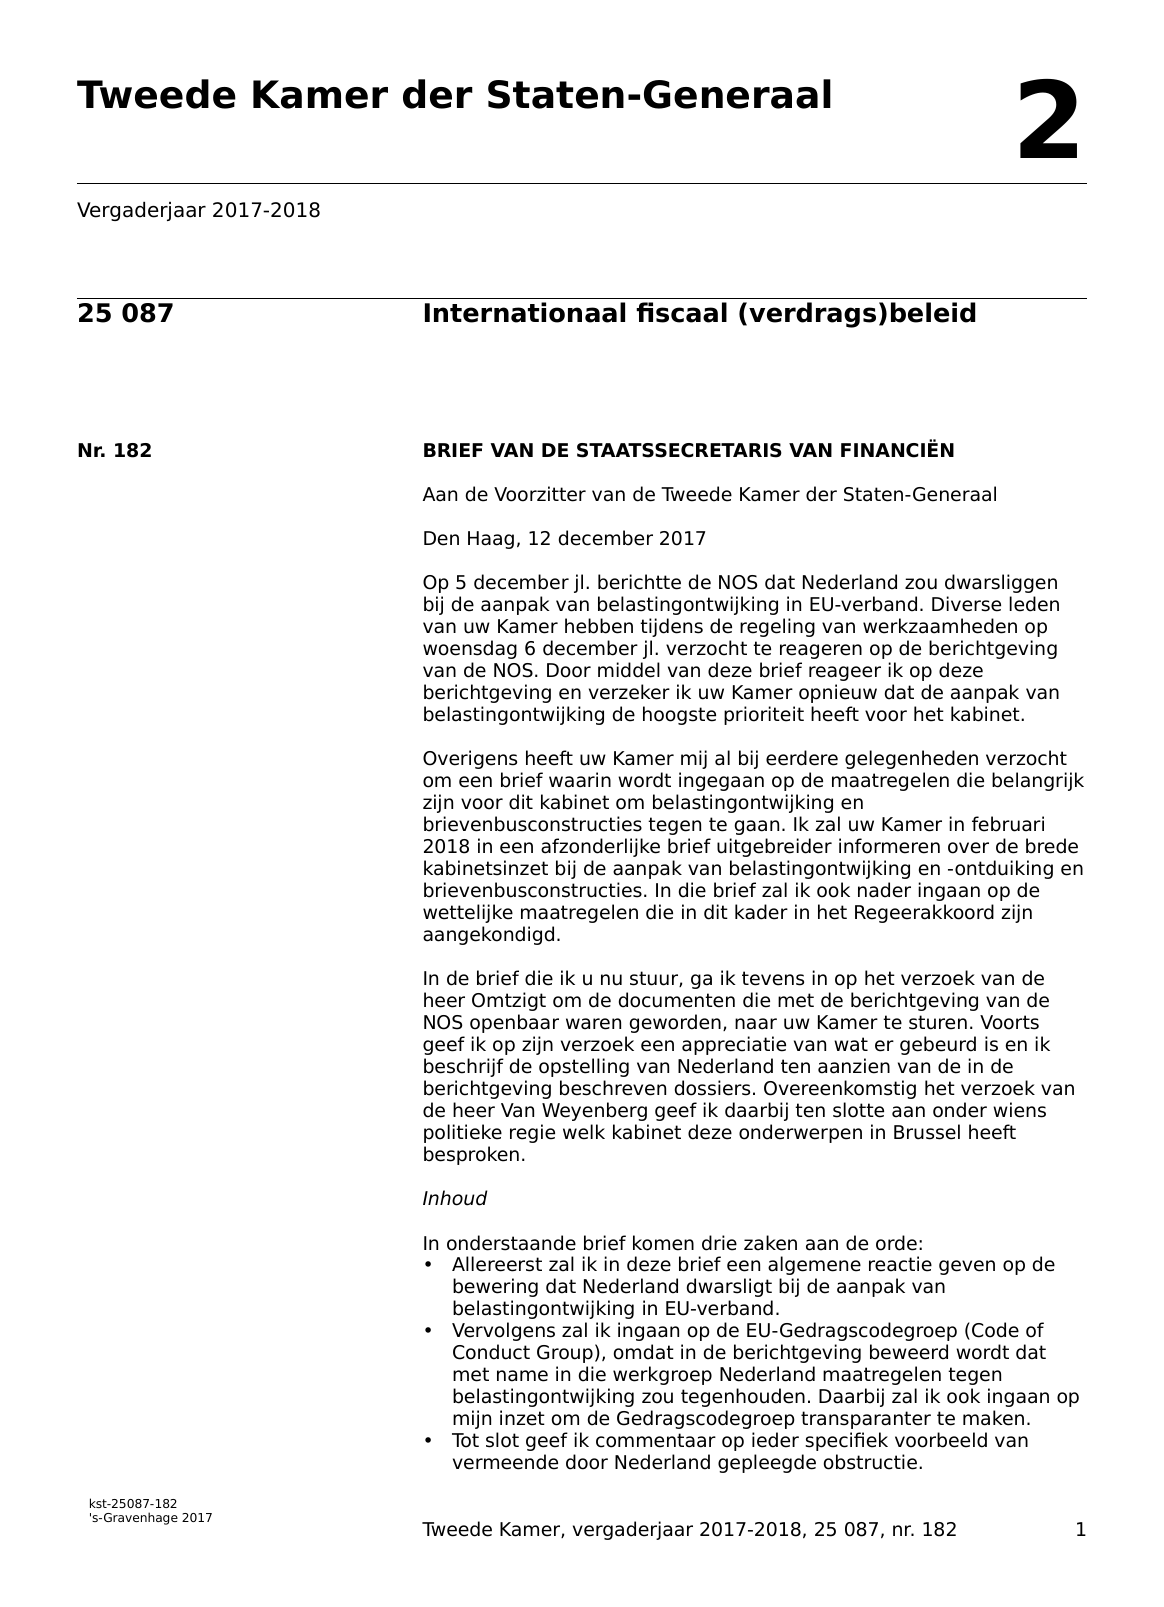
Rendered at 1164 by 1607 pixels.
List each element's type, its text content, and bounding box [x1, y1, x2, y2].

text • Vervolgens zal ik ingaan op de EU-Gedragscodegroep (Code of Conduct Group), omdat in de berichtgeving beweerd wordt dat met name in die werkgroep Nederland maatregelen tegen belastingontwijking zou tegenhouden. Daarbij zal ik ook ingaan op mijn inzet om de Gedragscodegroep transparanter te maken. [422, 1320, 1087, 1430]
text In onderstaande brief komen drie zaken aan de orde: [422, 1232, 1087, 1254]
text kst-25087-182 [88, 1497, 323, 1511]
text In de brief die ik u nu stuur, ga ik tevens in op het verzoek van de heer Omtzigt om de documenten die met de berichtgeving van de NOS openbaar waren geworden, naar uw Kamer te sturen. Voorts geef ik op zijn verzoek een appreciatie van wat er gebeurd is en ik beschrijf de opstelling van Nederland ten aanzien van de in de berichtgeving beschreven dossiers. Overeenkomstig het verzoek van de heer Van Weyenberg geef ik daarbij ten slotte aan onder wiens politieke regie welk kabinet deze onderwerpen in Brussel heeft besproken. [422, 968, 1087, 1166]
table_header Tweede Kamer der Staten-Generaal [77, 59, 886, 183]
text • Tot slot geef ik commentaar op ieder specifiek voorbeeld van vermeende door Nederland gepleegde obstructie. [422, 1430, 1087, 1474]
table_cell Vergaderjaar 2017-2018 [77, 184, 1087, 298]
text Den Haag, 12 december 2017 [422, 528, 1087, 550]
text 's-Gravenhage 2017 [88, 1511, 323, 1525]
text Aan de Voorzitter van de Tweede Kamer der Staten-Generaal [422, 484, 1087, 506]
table_header 2 [886, 59, 1087, 183]
subtitle Inhoud [422, 1188, 1087, 1210]
subtitle Nr. 182 BRIEF VAN DE STAATSSECRETARIS VAN FINANCIËN [77, 440, 1087, 462]
text Overigens heeft uw Kamer mij al bij eerdere gelegenheden verzocht om een brief waarin wordt ingegaan op de maatregelen die belangrijk zijn voor dit kabinet om belastingontwijking en brievenbusconstructies tegen te gaan. Ik zal uw Kamer in februari 2018 in een afzonderlijke brief uitgebreider informeren over de brede kabinetsinzet bij de aanpak van belastingontwijking en -ontduiking en brievenbusconstructies. In die brief zal ik ook nader ingaan op de wettelijke maatregelen die in dit kader in het Regeerakkoord zijn aangekondigd. [422, 748, 1087, 946]
subtitle 25 087 Internationaal fiscaal (verdrags)beleid [77, 299, 1087, 329]
text • Allereerst zal ik in deze brief een algemene reactie geven op de bewering dat Nederland dwarsligt bij de aanpak van belastingontwijking in EU-verband. [422, 1254, 1087, 1320]
text Op 5 december jl. berichtte de NOS dat Nederland zou dwarsliggen bij de aanpak van belastingontwijking in EU-verband. Diverse leden van uw Kamer hebben tijdens de regeling van werkzaamheden op woensdag 6 december jl. verzocht te reageren op de berichtgeving van de NOS. Door middel van deze brief reageer ik op deze berichtgeving en verzeker ik uw Kamer opnieuw dat de aanpak van belastingontwijking de hoogste prioriteit heeft voor het kabinet. [422, 572, 1087, 726]
